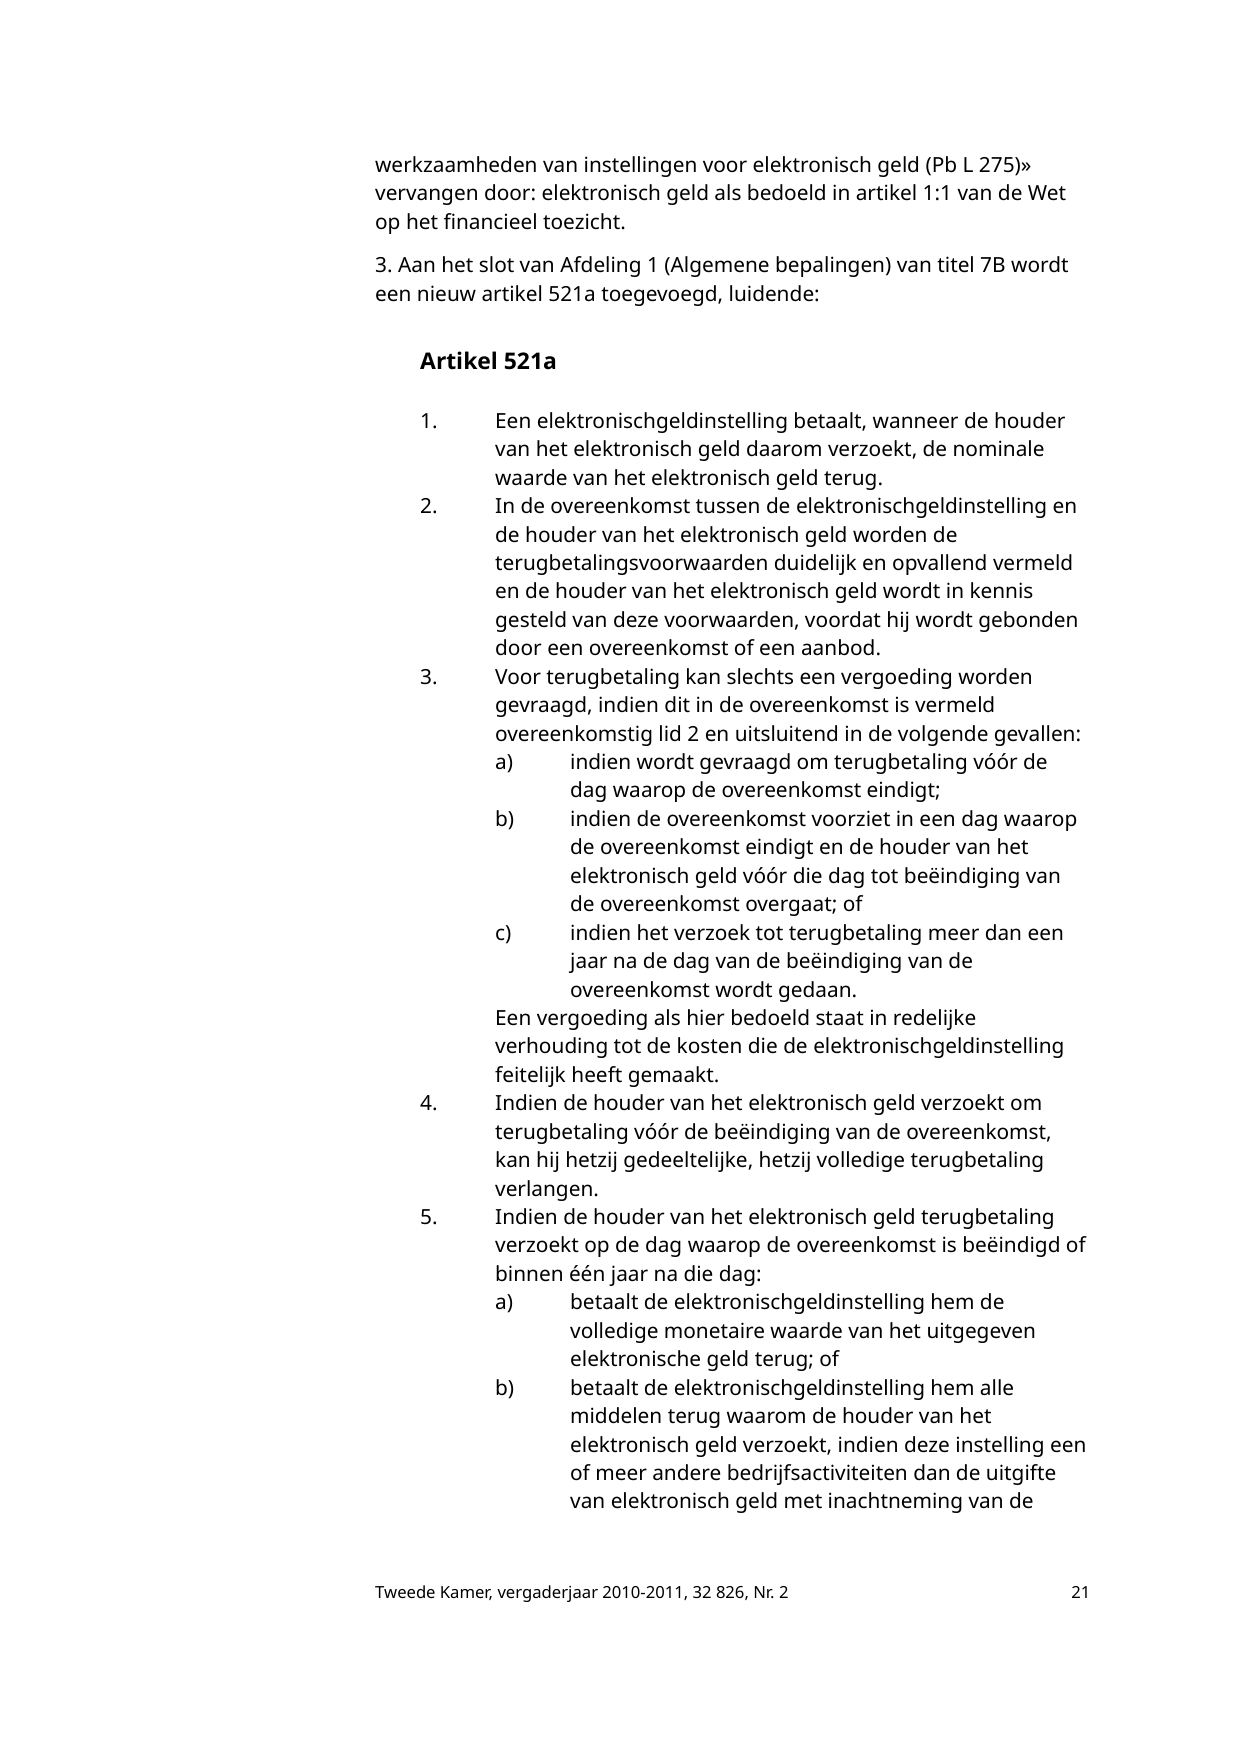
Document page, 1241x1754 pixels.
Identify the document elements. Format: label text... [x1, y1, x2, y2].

list betaalt de elektronischgeldinstelling hem alle middelen terug waarom de houder van het elektronisch geld verzoekt, indien deze instelling een of meer andere bedrijfsactiviteiten dan de uitgifte van elektronisch geld met inachtneming van de [495, 1373, 1090, 1515]
list betaalt de elektronischgeldinstelling hem de volledige monetaire waarde van het uitgegeven elektronische geld terug; of [495, 1287, 1090, 1373]
list Een vergoeding als hier bedoeld staat in redelijke verhouding tot de kosten die de elektronischgeldinstelling feitelijk heeft gemaakt. [420, 1003, 1090, 1088]
list Indien de houder van het elektronisch geld verzoekt om terugbetaling vóór de beëindiging van de overeenkomst, kan hij hetzij gedeeltelijke, hetzij volledige terugbetaling verlangen. [420, 1088, 1090, 1202]
list Een elektronischgeldinstelling betaalt, wanneer de houder van het elektronisch geld daarom verzoekt, de nominale waarde van het elektronisch geld terug. [420, 406, 1090, 491]
list In de overeenkomst tussen de elektronischgeldinstelling en de houder van het elektronisch geld worden de terugbetalingsvoorwaarden duidelijk en opvallend vermeld en de houder van het elektronisch geld wordt in kennis gesteld van deze voorwaarden, voordat hij wordt gebonden door een overeenkomst of een aanbod. [420, 491, 1090, 662]
list Indien de houder van het elektronisch geld terugbetaling verzoekt op de dag waarop de overeenkomst is beëindigd of binnen één jaar na die dag: [420, 1202, 1090, 1287]
text werkzaamheden van instellingen voor elektronisch geld (Pb L 275)» vervangen door: elektronisch geld als bedoeld in artikel 1:1 van de Wet op het financieel toezicht. [375, 150, 1090, 235]
list Voor terugbetaling kan slechts een vergoeding worden gevraagd, indien dit in de overeenkomst is vermeld overeenkomstig lid 2 en uitsluitend in de volgende gevallen: [420, 662, 1090, 747]
list indien het verzoek tot terugbetaling meer dan een jaar na de dag van de beëindiging van de overeenkomst wordt gedaan. [495, 918, 1090, 1003]
subtitle Artikel 521a [420, 345, 1090, 376]
list indien de overeenkomst voorziet in een dag waarop de overeenkomst eindigt en de houder van het elektronisch geld vóór die dag tot beëindiging van de overeenkomst overgaat; of [495, 804, 1090, 918]
list indien wordt gevraagd om terugbetaling vóór de dag waarop de overeenkomst eindigt; [495, 747, 1090, 804]
text 3. Aan het slot van Afdeling 1 (Algemene bepalingen) van titel 7B wordt een nieuw artikel 521a toegevoegd, luidende: [375, 250, 1090, 307]
